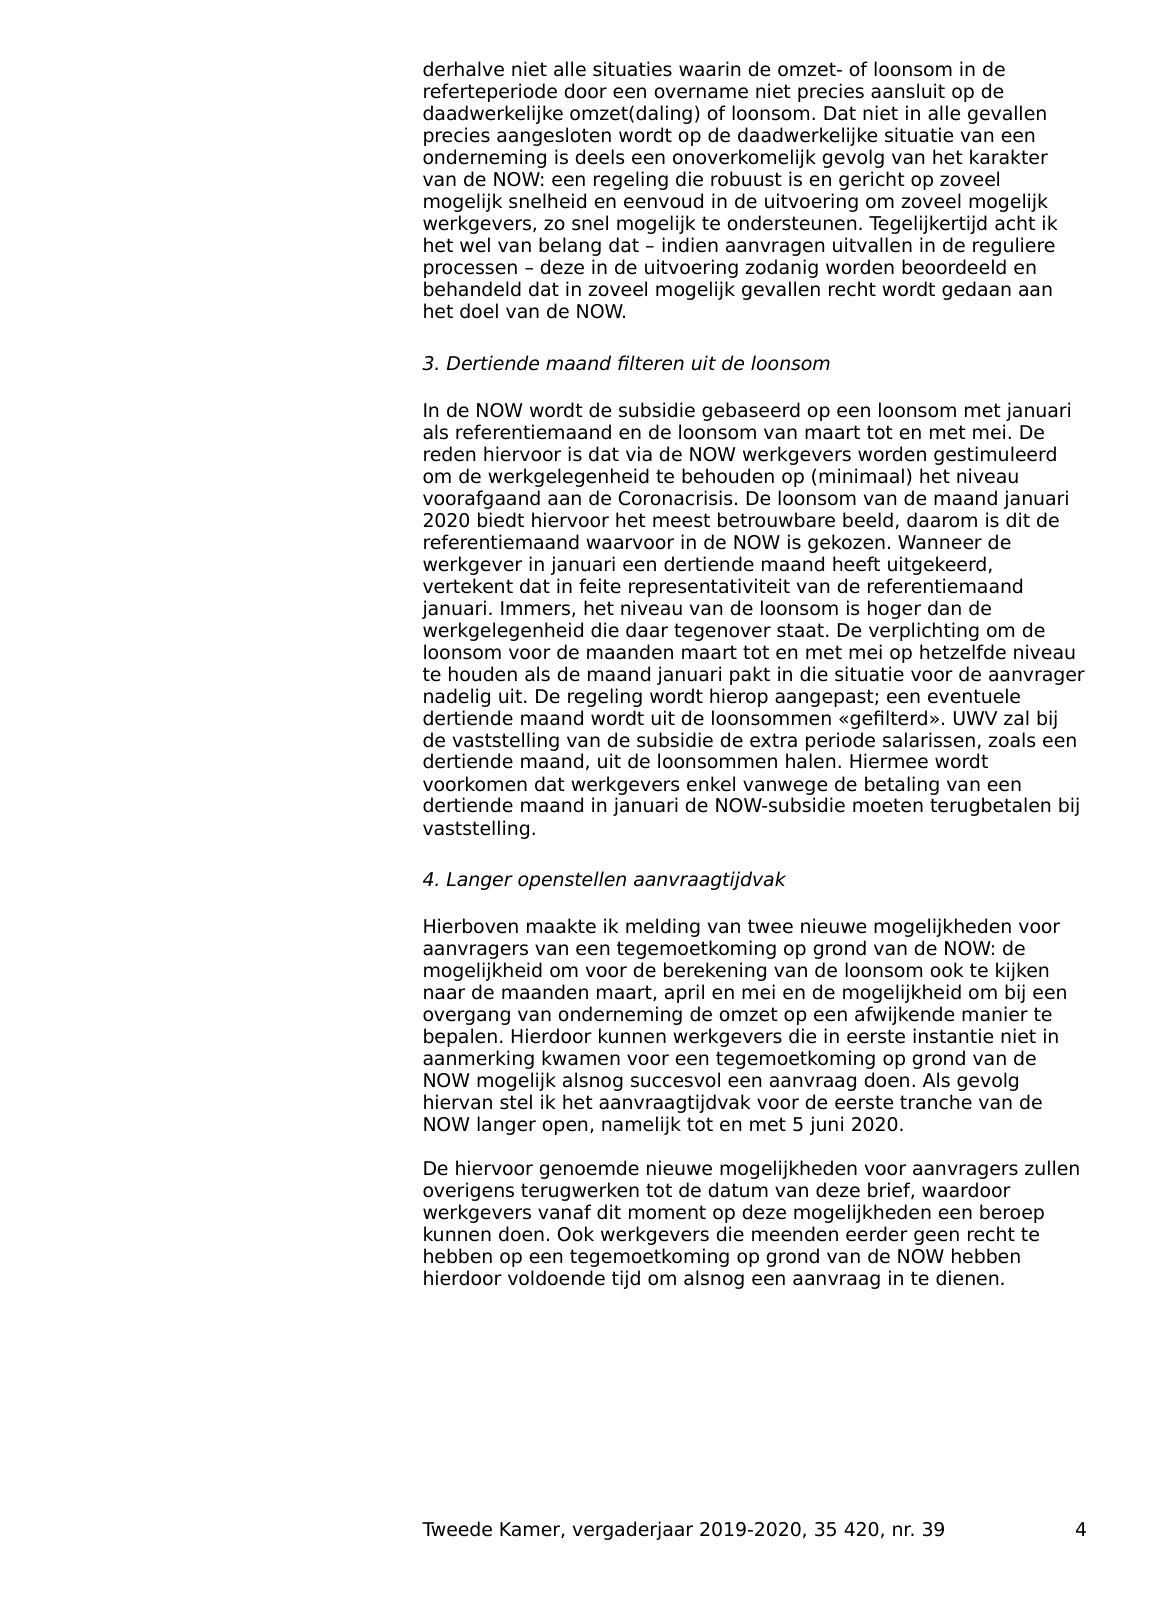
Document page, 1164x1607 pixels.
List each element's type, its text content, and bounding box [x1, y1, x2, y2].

subtitle 4. Langer openstellen aanvraagtijdvak [422, 869, 1087, 891]
text Hierboven maakte ik melding van twee nieuwe mogelijkheden voor aanvragers van een tegemoetkoming op grond van de NOW: de mogelijkheid om voor de berekening van de loonsom ook te kijken naar de maanden maart, april en mei en de mogelijkheid om bij een overgang van onderneming de omzet op een afwijkende manier te bepalen. Hierdoor kunnen werkgevers die in eerste instantie niet in aanmerking kwamen voor een tegemoetkoming op grond van de NOW mogelijk alsnog succesvol een aanvraag doen. Als gevolg hiervan stel ik het aanvraagtijdvak voor de eerste tranche van de NOW langer open, namelijk tot en met 5 juni 2020. [422, 916, 1087, 1136]
subtitle 3. Dertiende maand filteren uit de loonsom [422, 353, 1087, 375]
text In de NOW wordt de subsidie gebaseerd op een loonsom met januari als referentiemaand en de loonsom van maart tot en met mei. De reden hiervoor is dat via de NOW werkgevers worden gestimuleerd om de werkgelegenheid te behouden op (minimaal) het niveau voorafgaand aan de Coronacrisis. De loonsom van de maand januari 2020 biedt hiervoor het meest betrouwbare beeld, daarom is dit de referentiemaand waarvoor in de NOW is gekozen. Wanneer de werkgever in januari een dertiende maand heeft uitgekeerd, vertekent dat in feite representativiteit van de referentiemaand januari. Immers, het niveau van de loonsom is hoger dan de werkgelegenheid die daar tegenover staat. De verplichting om de loonsom voor de maanden maart tot en met mei op hetzelfde niveau te houden als de maand januari pakt in die situatie voor de aanvrager nadelig uit. De regeling wordt hierop aangepast; een eventuele dertiende maand wordt uit de loonsommen «gefilterd». UWV zal bij de vaststelling van de subsidie de extra periode salarissen, zoals een dertiende maand, uit de loonsommen halen. Hiermee wordt voorkomen dat werkgevers enkel vanwege de betaling van een dertiende maand in januari de NOW-subsidie moeten terugbetalen bij vaststelling. [422, 400, 1087, 839]
text De hiervoor genoemde nieuwe mogelijkheden voor aanvragers zullen overigens terugwerken tot de datum van deze brief, waardoor werkgevers vanaf dit moment op deze mogelijkheden een beroep kunnen doen. Ook werkgevers die meenden eerder geen recht te hebben op een tegemoetkoming op grond van de NOW hebben hierdoor voldoende tijd om alsnog een aanvraag in te dienen. [422, 1158, 1087, 1290]
text derhalve niet alle situaties waarin de omzet- of loonsom in de referteperiode door een overname niet precies aansluit op de daadwerkelijke omzet(daling) of loonsom. Dat niet in alle gevallen precies aangesloten wordt op de daadwerkelijke situatie van een onderneming is deels een onoverkomelijk gevolg van het karakter van de NOW: een regeling die robuust is en gericht op zoveel mogelijk snelheid en eenvoud in de uitvoering om zoveel mogelijk werkgevers, zo snel mogelijk te ondersteunen. Tegelijkertijd acht ik het wel van belang dat – indien aanvragen uitvallen in de reguliere processen – deze in de uitvoering zodanig worden beoordeeld en behandeld dat in zoveel mogelijk gevallen recht wordt gedaan aan het doel van de NOW. [422, 59, 1087, 323]
